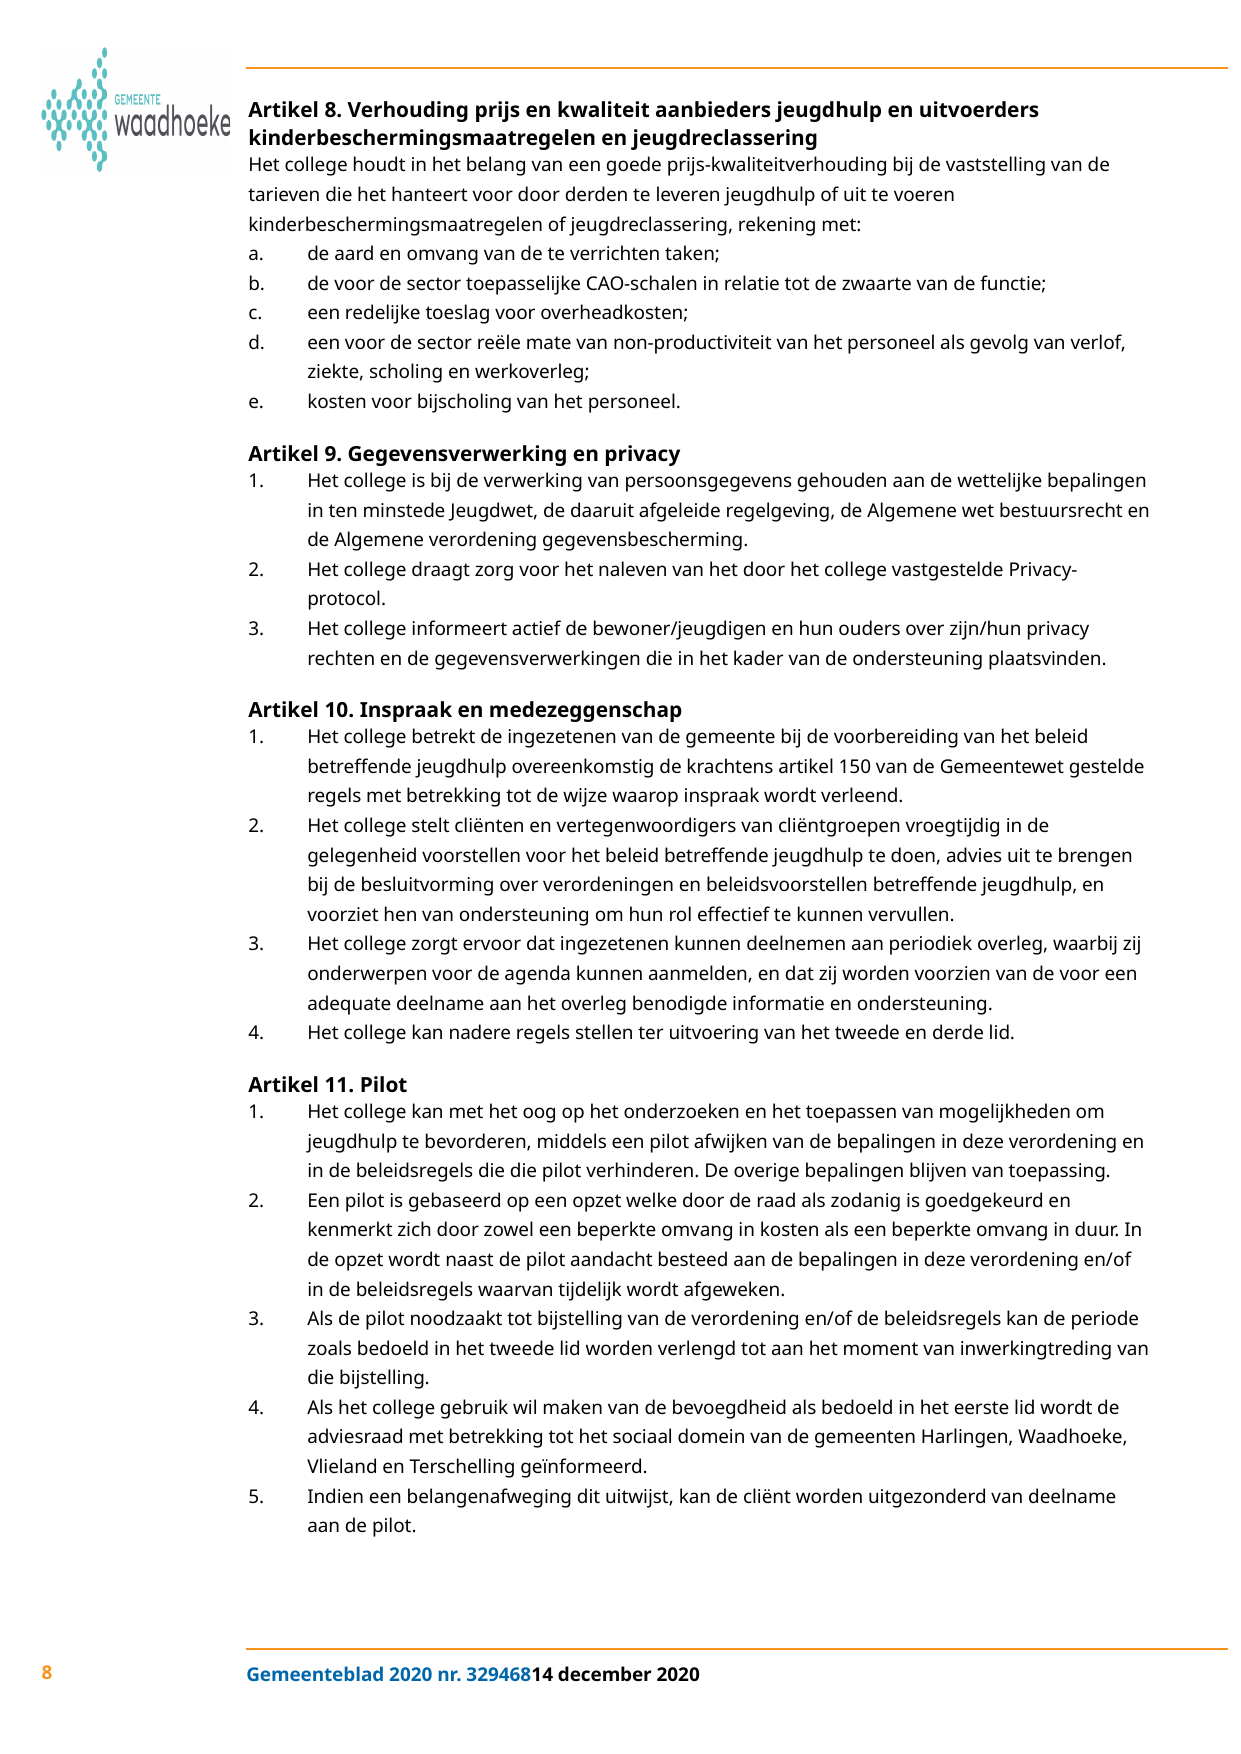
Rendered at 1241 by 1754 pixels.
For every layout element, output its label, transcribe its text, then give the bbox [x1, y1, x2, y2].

list Indien een belangenafweging dit uitwijst, kan de cliënt worden uitgezonderd van deelname aan de pilot. [248, 1483, 1152, 1538]
text Artikel 9. Gegevensverwerking en privacy [248, 439, 1152, 467]
text Het college houdt in het belang van een goede prijs-kwaliteitverhouding bij de vaststelling van de tarieven die het hanteert voor door derden te leveren jeugdhulp of uit te voeren kinderbeschermingsmaatregelen of jeugdreclassering, rekening met: [248, 152, 1152, 237]
text Artikel 10. Inspraak en medezeggenschap [248, 695, 1152, 723]
list kosten voor bijscholing van het personeel. [248, 388, 1152, 414]
list Een pilot is gebaseerd op een opzet welke door de raad als zodanig is goedgekeurd en kenmerkt zich door zowel een beperkte omvang in kosten als een beperkte omvang in duur. In de opzet wordt naast de pilot aandacht besteed aan de bepalingen in deze verordening en/of in de beleidsregels waarvan tijdelijk wordt afgeweken. [248, 1187, 1152, 1301]
list de aard en omvang van de te verrichten taken; [248, 240, 1152, 266]
list Het college kan nadere regels stellen ter uitvoering van het tweede en derde lid. [248, 1019, 1152, 1045]
list Het college kan met het oog op het onderzoeken en het toepassen van mogelijkheden om jeugdhulp te bevorderen, middels een pilot afwijken van de bepalingen in deze verordening en in de beleidsregels die die pilot verhinderen. De overige bepalingen blijven van toepassing. [248, 1098, 1152, 1183]
list Het college is bij de verwerking van persoonsgegevens gehouden aan de wettelijke bepalingen in ten minstede Jeugdwet, de daaruit afgeleide regelgeving, de Algemene wet bestuursrecht en de Algemene verordening gegevensbescherming. [248, 467, 1152, 552]
list Als het college gebruik wil maken van de bevoegdheid als bedoeld in het eerste lid wordt de adviesraad met betrekking tot het sociaal domein van de gemeenten Harlingen, Waadhoeke, Vlieland en Terschelling geïnformeerd. [248, 1394, 1152, 1479]
list Het college draagt zorg voor het naleven van het door het college vastgestelde Privacy-protocol. [248, 556, 1152, 611]
list een voor de sector reële mate van non-productiviteit van het personeel als gevolg van verlof, ziekte, scholing en werkoverleg; [248, 329, 1152, 384]
list Als de pilot noodzaakt tot bijstelling van de verordening en/of de beleidsregels kan de periode zoals bedoeld in het tweede lid worden verlengd tot aan het moment van inwerkingtreding van die bijstelling. [248, 1305, 1152, 1390]
picture [41, 47, 231, 172]
list de voor de sector toepasselijke CAO-schalen in relatie tot de zwaarte van de functie; [248, 270, 1152, 296]
list Het college zorgt ervoor dat ingezetenen kunnen deelnemen aan periodiek overleg, waarbij zij onderwerpen voor de agenda kunnen aanmelden, en dat zij worden voorzien van de voor een adequate deelname aan het overleg benodigde informatie en ondersteuning. [248, 931, 1152, 1016]
list een redelijke toeslag voor overheadkosten; [248, 299, 1152, 325]
list Het college stelt cliënten en vertegenwoordigers van cliëntgroepen vroegtijdig in de gelegenheid voorstellen voor het beleid betreffende jeugdhulp te doen, advies uit te brengen bij de besluitvorming over verordeningen en beleidsvoorstellen betreffende jeugdhulp, en voorziet hen van ondersteuning om hun rol effectief te kunnen vervullen. [248, 812, 1152, 927]
list Het college informeert actief de bewoner/jeugdigen en hun ouders over zijn/hun privacy rechten en de gegevensverwerkingen die in het kader van de ondersteuning plaatsvinden. [248, 615, 1152, 670]
list Het college betrekt de ingezetenen van de gemeente bij de voorbereiding van het beleid betreffende jeugdhulp overeenkomstig de krachtens artikel 150 van de Gemeentewet gestelde regels met betrekking tot de wijze waarop inspraak wordt verleend. [248, 723, 1152, 808]
text Artikel 8. Verhouding prijs en kwaliteit aanbieders jeugdhulp en uitvoerders kinderbeschermingsmaatregelen en jeugdreclassering [248, 95, 1152, 152]
text Artikel 11. Pilot [248, 1070, 1152, 1098]
